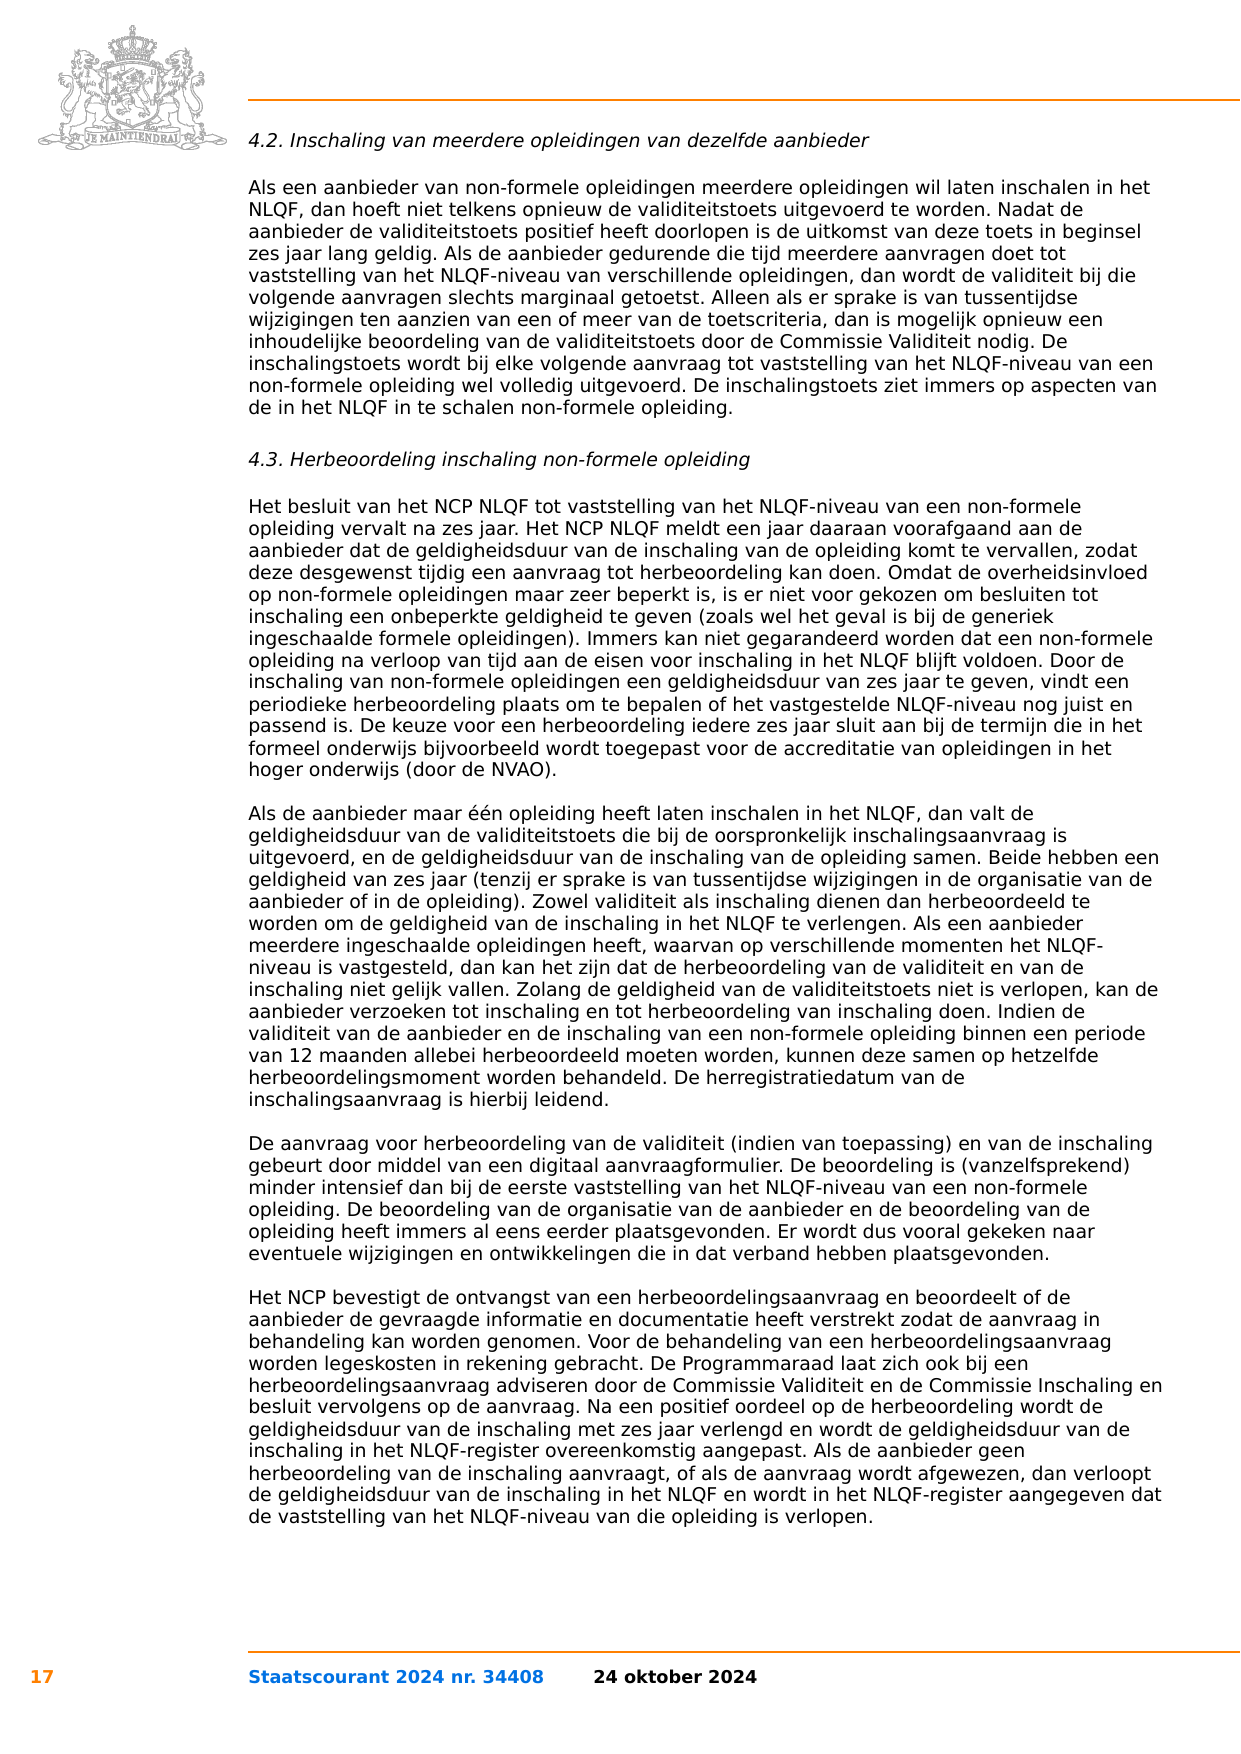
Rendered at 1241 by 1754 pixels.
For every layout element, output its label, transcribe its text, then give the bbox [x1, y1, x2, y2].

subtitle 4.2. Inschaling van meerdere opleidingen van dezelfde aanbieder [248, 130, 1163, 152]
text Als de aanbieder maar één opleiding heeft laten inschalen in het NLQF, dan valt de geldigheidsduur van de validiteitstoets die bij de oorspronkelijk inschalingsaanvraag is uitgevoerd, en de geldigheidsduur van de inschaling van de opleiding samen. Beide hebben een geldigheid van zes jaar (tenzij er sprake is van tussentijdse wijzigingen in de organisatie van de aanbieder of in de opleiding). Zowel validiteit als inschaling dienen dan herbeoordeeld te worden om de geldigheid van de inschaling in het NLQF te verlengen. Als een aanbieder meerdere ingeschaalde opleidingen heeft, waarvan op verschillende momenten het NLQF-niveau is vastgesteld, dan kan het zijn dat de herbeoordeling van de validiteit en van de inschaling niet gelijk vallen. Zolang de geldigheid van de validiteitstoets niet is verlopen, kan de aanbieder verzoeken tot inschaling en tot herbeoordeling van inschaling doen. Indien de validiteit van de aanbieder en de inschaling van een non-formele opleiding binnen een periode van 12 maanden allebei herbeoordeeld moeten worden, kunnen deze samen op hetzelfde herbeoordelingsmoment worden behandeld. De herregistratiedatum van de inschalingsaanvraag is hierbij leidend. [248, 803, 1163, 1111]
text Het besluit van het NCP NLQF tot vaststelling van het NLQF-niveau van een non-formele opleiding vervalt na zes jaar. Het NCP NLQF meldt een jaar daaraan voorafgaand aan de aanbieder dat de geldigheidsduur van de inschaling van de opleiding komt te vervallen, zodat deze desgewenst tijdig een aanvraag tot herbeoordeling kan doen. Omdat de overheidsinvloed op non-formele opleidingen maar zeer beperkt is, is er niet voor gekozen om besluiten tot inschaling een onbeperkte geldigheid te geven (zoals wel het geval is bij de generiek ingeschaalde formele opleidingen). Immers kan niet gegarandeerd worden dat een non-formele opleiding na verloop van tijd aan de eisen voor inschaling in het NLQF blijft voldoen. Door de inschaling van non-formele opleidingen een geldigheidsduur van zes jaar te geven, vindt een periodieke herbeoordeling plaats om te bepalen of het vastgestelde NLQF-niveau nog juist en passend is. De keuze voor een herbeoordeling iedere zes jaar sluit aan bij de termijn die in het formeel onderwijs bijvoorbeeld wordt toegepast voor de accreditatie van opleidingen in het hoger onderwijs (door de NVAO). [248, 496, 1163, 781]
picture [38, 25, 227, 150]
text De aanvraag voor herbeoordeling van de validiteit (indien van toepassing) en van de inschaling gebeurt door middel van een digitaal aanvraagformulier. De beoordeling is (vanzelfsprekend) minder intensief dan bij de eerste vaststelling van het NLQF-niveau van een non-formele opleiding. De beoordeling van de organisatie van de aanbieder en de beoordeling van de opleiding heeft immers al eens eerder plaatsgevonden. Er wordt dus vooral gekeken naar eventuele wijzigingen en ontwikkelingen die in dat verband hebben plaatsgevonden. [248, 1133, 1163, 1265]
text Als een aanbieder van non-formele opleidingen meerdere opleidingen wil laten inschalen in het NLQF, dan hoeft niet telkens opnieuw de validiteitstoets uitgevoerd te worden. Nadat de aanbieder de validiteitstoets positief heeft doorlopen is de uitkomst van deze toets in beginsel zes jaar lang geldig. Als de aanbieder gedurende die tijd meerdere aanvragen doet tot vaststelling van het NLQF-niveau van verschillende opleidingen, dan wordt de validiteit bij die volgende aanvragen slechts marginaal getoetst. Alleen als er sprake is van tussentijdse wijzigingen ten aanzien van een of meer van de toetscriteria, dan is mogelijk opnieuw een inhoudelijke beoordeling van de validiteitstoets door de Commissie Validiteit nodig. De inschalingstoets wordt bij elke volgende aanvraag tot vaststelling van het NLQF-niveau van een non-formele opleiding wel volledig uitgevoerd. De inschalingstoets ziet immers op aspecten van de in het NLQF in te schalen non-formele opleiding. [248, 177, 1163, 419]
text Het NCP bevestigt de ontvangst van een herbeoordelingsaanvraag en beoordeelt of de aanbieder de gevraagde informatie en documentatie heeft verstrekt zodat de aanvraag in behandeling kan worden genomen. Voor de behandeling van een herbeoordelingsaanvraag worden legeskosten in rekening gebracht. De Programmaraad laat zich ook bij een herbeoordelingsaanvraag adviseren door de Commissie Validiteit en de Commissie Inschaling en besluit vervolgens op de aanvraag. Na een positief oordeel op de herbeoordeling wordt de geldigheidsduur van de inschaling met zes jaar verlengd en wordt de geldigheidsduur van de inschaling in het NLQF-register overeenkomstig aangepast. Als de aanbieder geen herbeoordeling van de inschaling aanvraagt, of als de aanvraag wordt afgewezen, dan verloopt de geldigheidsduur van de inschaling in het NLQF en wordt in het NLQF-register aangegeven dat de vaststelling van het NLQF-niveau van die opleiding is verlopen. [248, 1287, 1163, 1528]
subtitle 4.3. Herbeoordeling inschaling non-formele opleiding [248, 449, 1163, 471]
